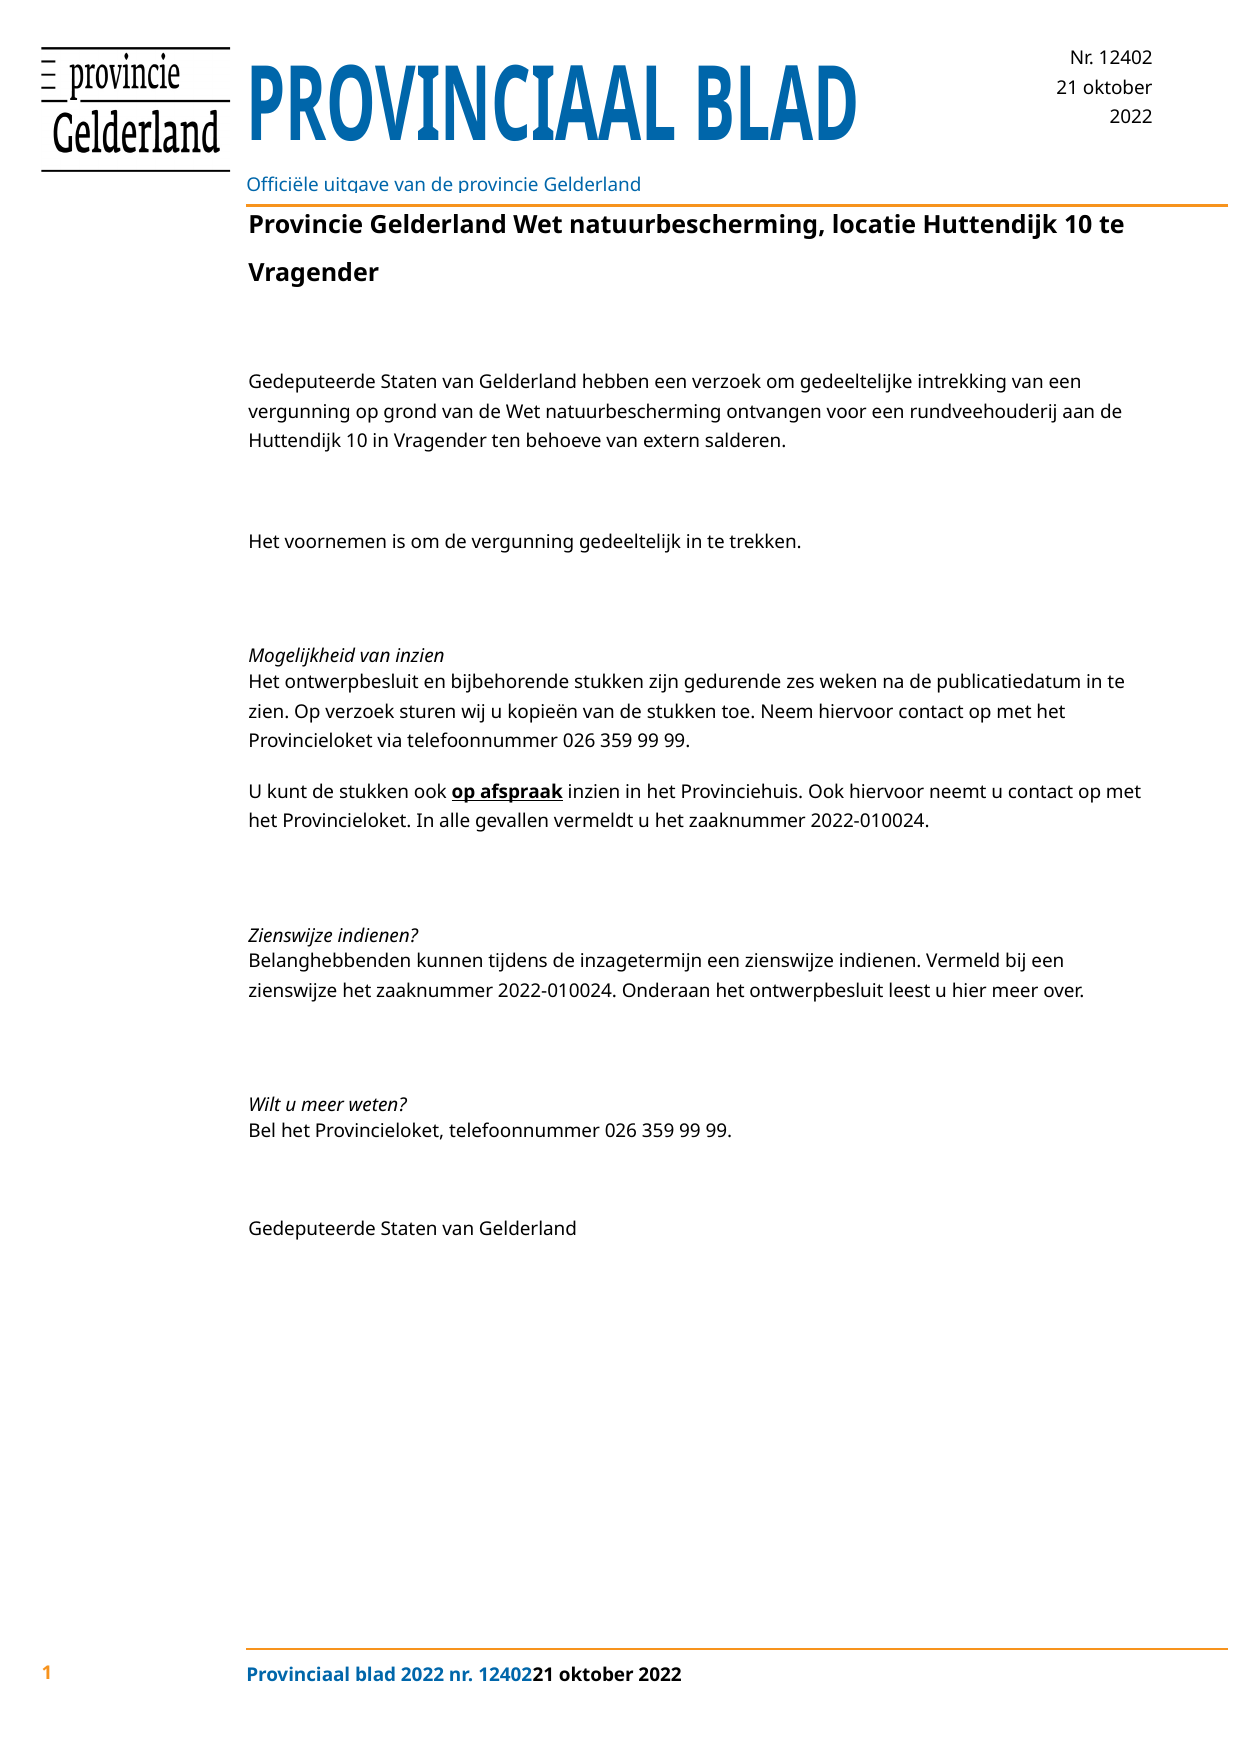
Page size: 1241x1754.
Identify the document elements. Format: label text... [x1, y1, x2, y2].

text U kunt de stukken ook op afspraak inzien in het Provinciehuis. Ook hiervoor neemt u contact op met het Provincieloket. In alle gevallen vermeldt u het zaaknummer 2022-010024. [248, 778, 1152, 833]
text Gedeputeerde Staten van Gelderland [248, 1216, 1152, 1241]
text Provincie Gelderland Wet natuurbescherming, locatie Huttendijk 10 te Vragender [248, 207, 1152, 288]
text Mogelijkheid van inzien [248, 643, 1152, 668]
text Gedeputeerde Staten van Gelderland hebben een verzoek om gedeeltelijke intrekking van een vergunning op grond van de Wet natuurbescherming ontvangen voor een rundveehouderij aan de Huttendijk 10 in Vragender ten behoeve van extern salderen. [248, 368, 1152, 453]
text Bel het Provincieloket, telefoonnummer 026 359 99 99. [248, 1117, 1152, 1143]
text Het ontwerpbesluit en bijbehorende stukken zijn gedurende zes weken na de publicatiedatum in te zien. Op verzoek sturen wij u kopieën van de stukken toe. Neem hiervoor contact op met het Provincieloket via telefoonnummer 026 359 99 99. [248, 668, 1152, 753]
picture [41, 47, 231, 172]
text Wilt u meer weten? [248, 1092, 1152, 1117]
text Zienswijze indienen? [248, 922, 1152, 948]
text Belanghebbenden kunnen tijdens de inzagetermijn een zienswijze indienen. Vermeld bij een zienswijze het zaaknummer 2022-010024. Onderaan het ontwerpbesluit leest u hier meer over. [248, 948, 1152, 1003]
text Het voornemen is om de vergunning gedeeltelijk in te trekken. [248, 528, 1152, 554]
